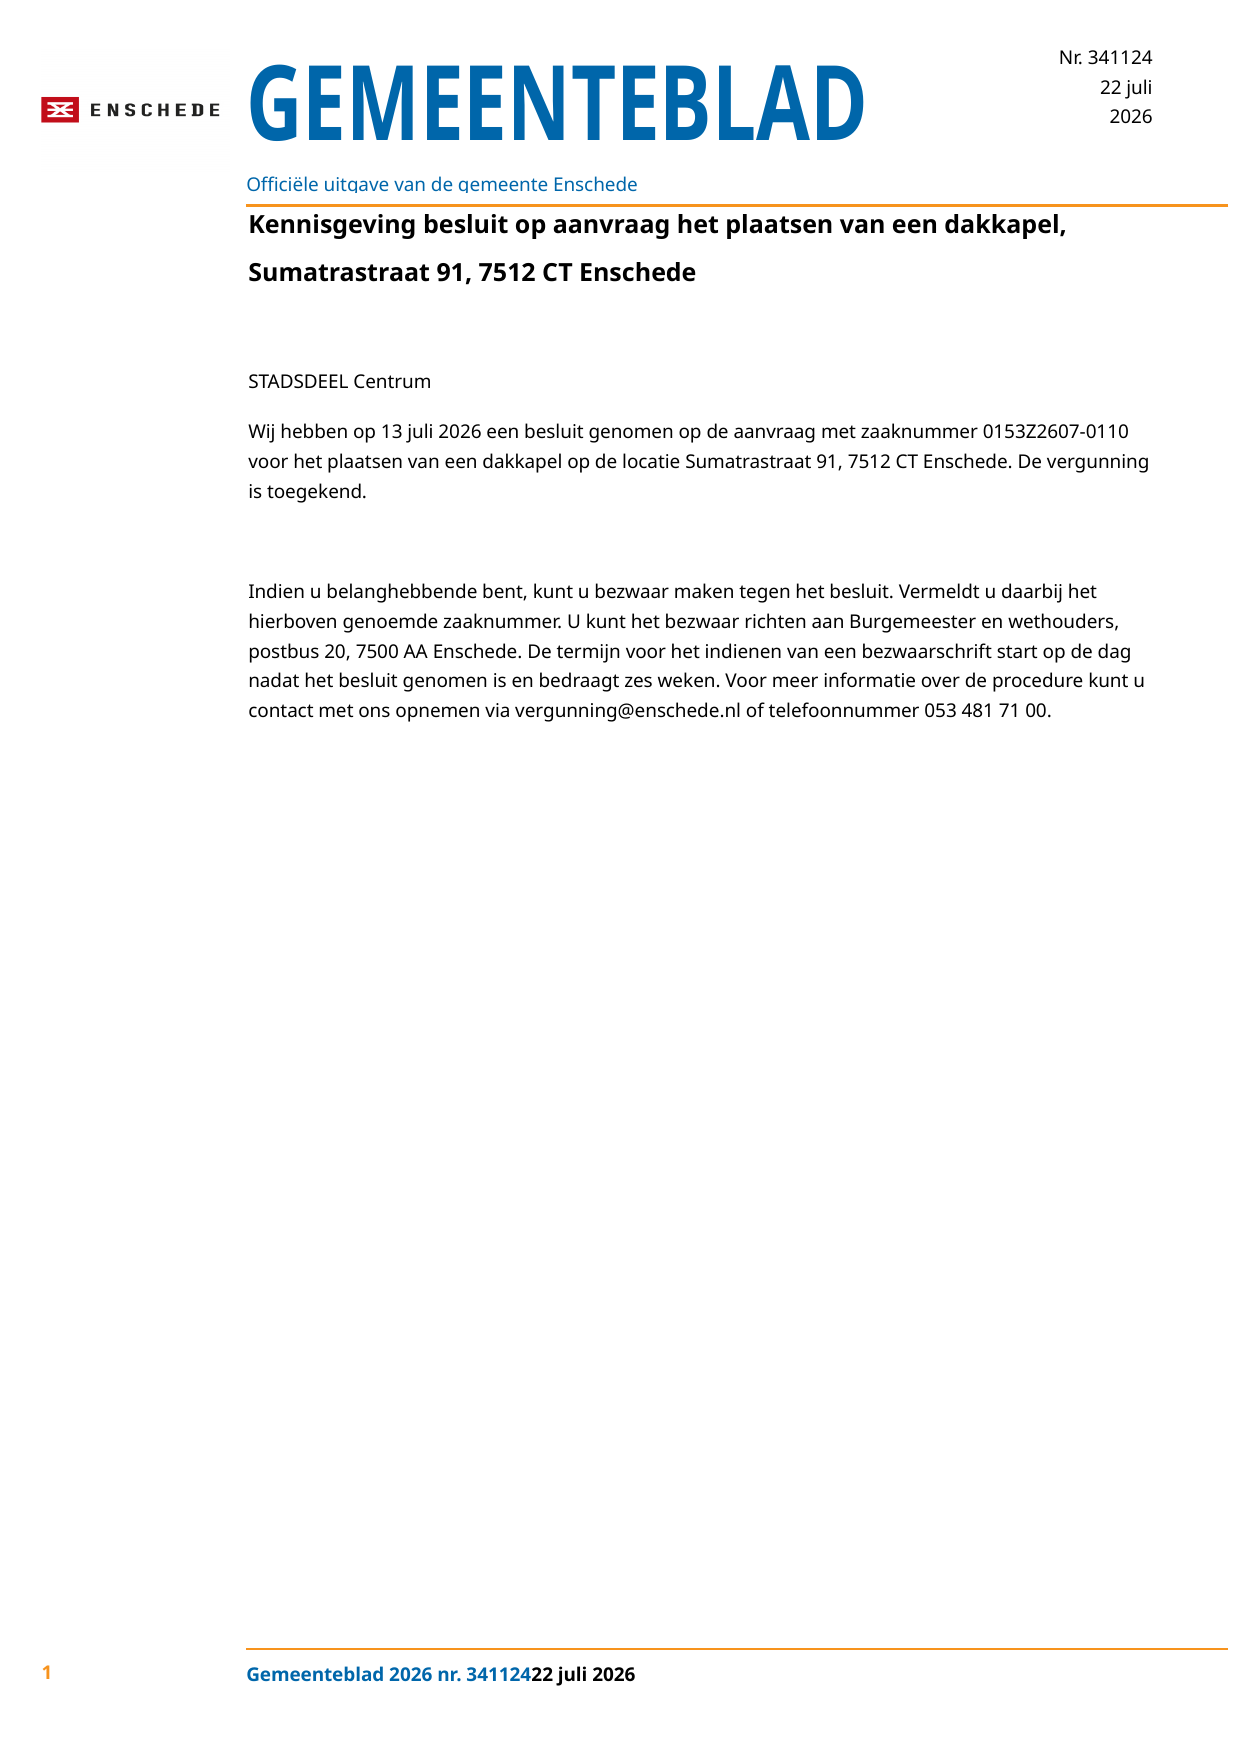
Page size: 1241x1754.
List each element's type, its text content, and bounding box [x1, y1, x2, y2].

picture [41, 47, 231, 172]
text Indien u belanghebbende bent, kunt u bezwaar maken tegen het besluit. Vermeldt u daarbij het hierboven genoemde zaaknummer. U kunt het bezwaar richten aan Burgemeester en wethouders, postbus 20, 7500 AA Enschede. De termijn voor het indienen van een bezwaarschrift start op de dag nadat het besluit genomen is en bedraagt zes weken. Voor meer informatie over de procedure kunt u contact met ons opnemen via vergunning@enschede.nl of telefoonnummer 053 481 71 00. [248, 579, 1152, 723]
text Wij hebben op 13 juli 2026 een besluit genomen op de aanvraag met zaaknummer 0153Z2607-0110 voor het plaatsen van een dakkapel op de locatie Sumatrastraat 91, 7512 CT Enschede. De vergunning is toegekend. [248, 419, 1152, 504]
text STADSDEEL Centrum [248, 368, 1152, 394]
text Kennisgeving besluit op aanvraag het plaatsen van een dakkapel, Sumatrastraat 91, 7512 CT Enschede [248, 207, 1152, 288]
